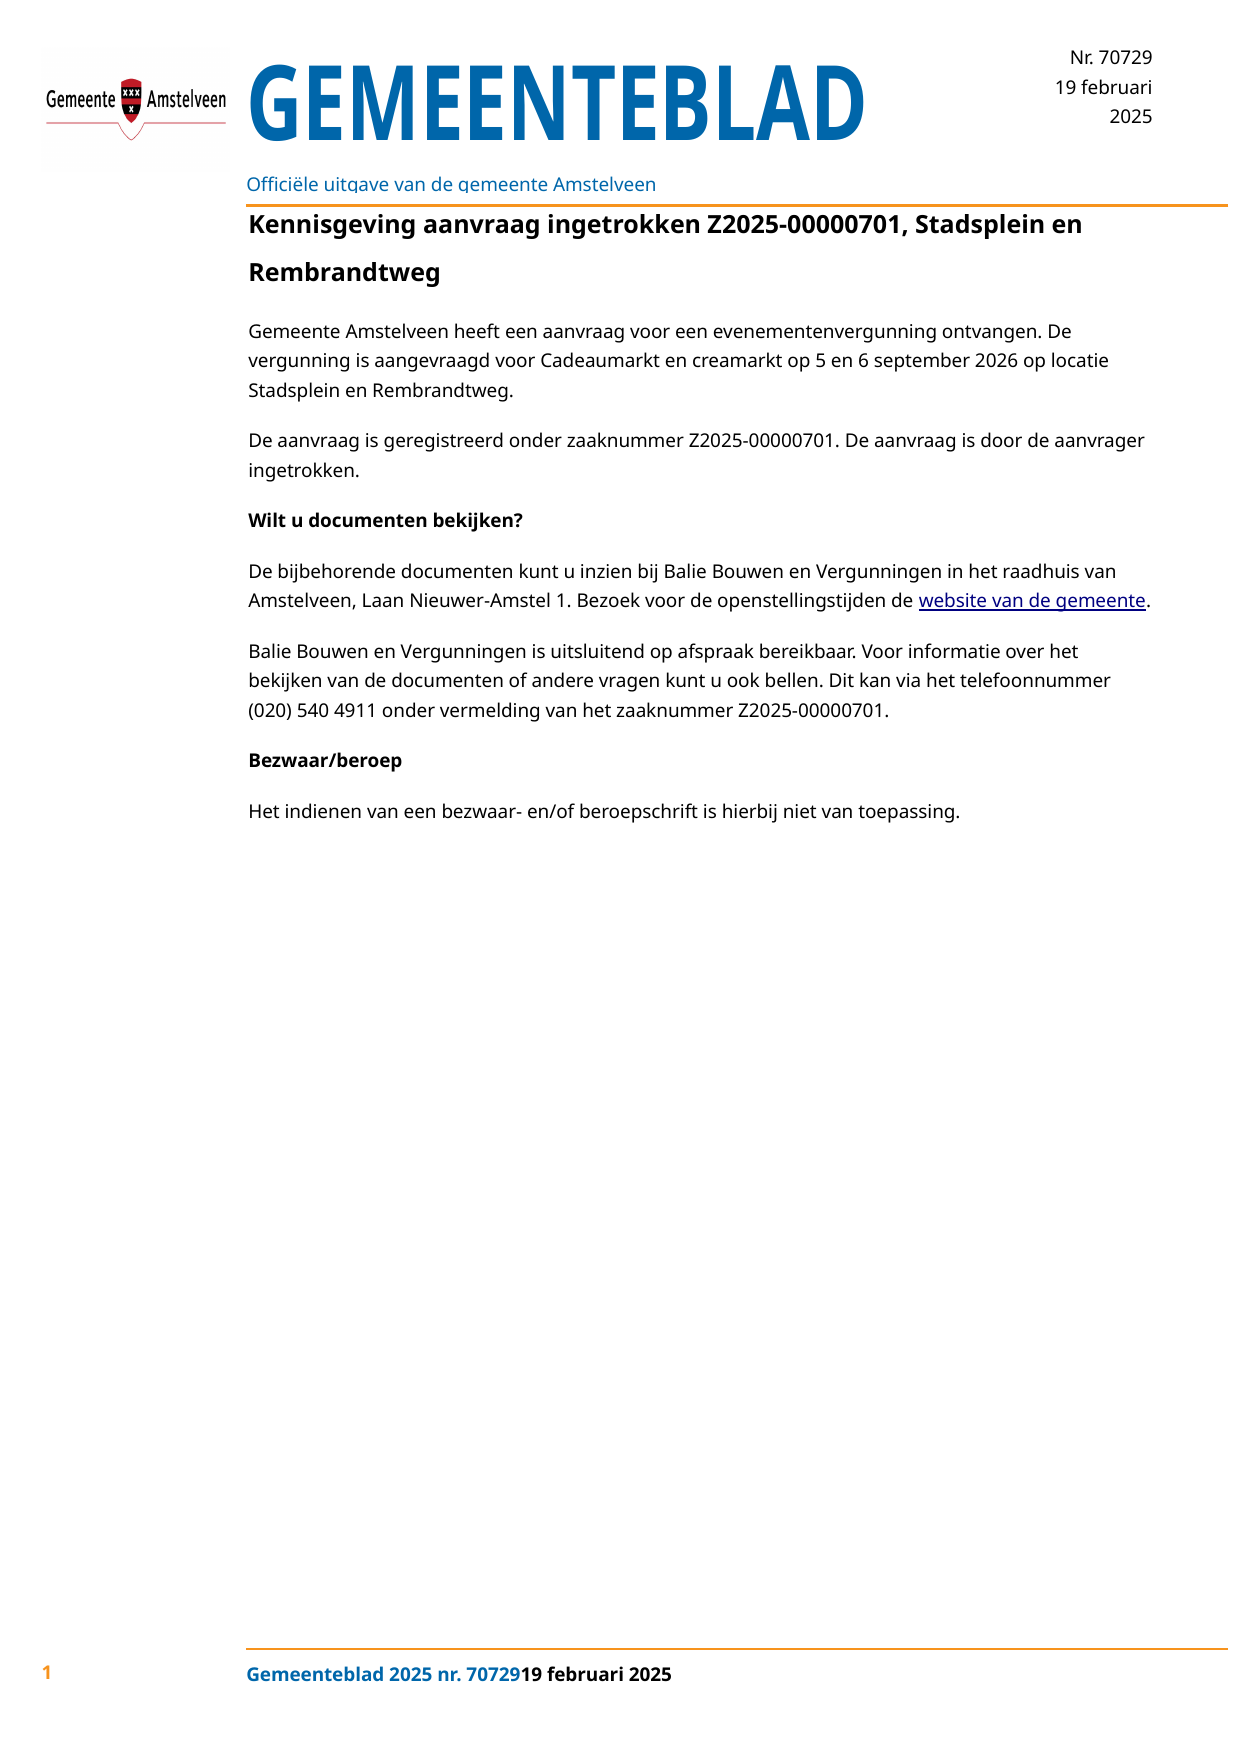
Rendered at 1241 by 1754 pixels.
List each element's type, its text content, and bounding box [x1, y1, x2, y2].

picture [41, 47, 231, 172]
text De aanvraag is geregistreerd onder zaaknummer Z2025-00000701. De aanvraag is door de aanvrager ingetrokken. [248, 427, 1152, 483]
text Kennisgeving aanvraag ingetrokken Z2025-00000701, Stadsplein en Rembrandtweg [248, 207, 1152, 288]
text Het indienen van een bezwaar- en/of beroepschrift is hierbij niet van toepassing. [248, 798, 1152, 824]
text De bijbehorende documenten kunt u inzien bij Balie Bouwen en Vergunningen in het raadhuis van Amstelveen, Laan Nieuwer-Amstel 1. Bezoek voor de openstellingstijden de website van de gemeente. [248, 558, 1152, 613]
text Balie Bouwen en Vergunningen is uitsluitend op afspraak bereikbaar. Voor informatie over het bekijken van de documenten of andere vragen kunt u ook bellen. Dit kan via het telefoonnummer (020) 540 4911 onder vermelding van het zaaknummer Z2025-00000701. [248, 638, 1152, 723]
text Wilt u documenten bekijken? [248, 507, 1152, 533]
text Gemeente Amstelveen heeft een aanvraag voor een evenementenvergunning ontvangen. De vergunning is aangevraagd voor Cadeaumarkt en creamarkt op 5 en 6 september 2026 op locatie Stadsplein en Rembrandtweg. [248, 318, 1152, 403]
text Bezwaar/beroep [248, 747, 1152, 773]
